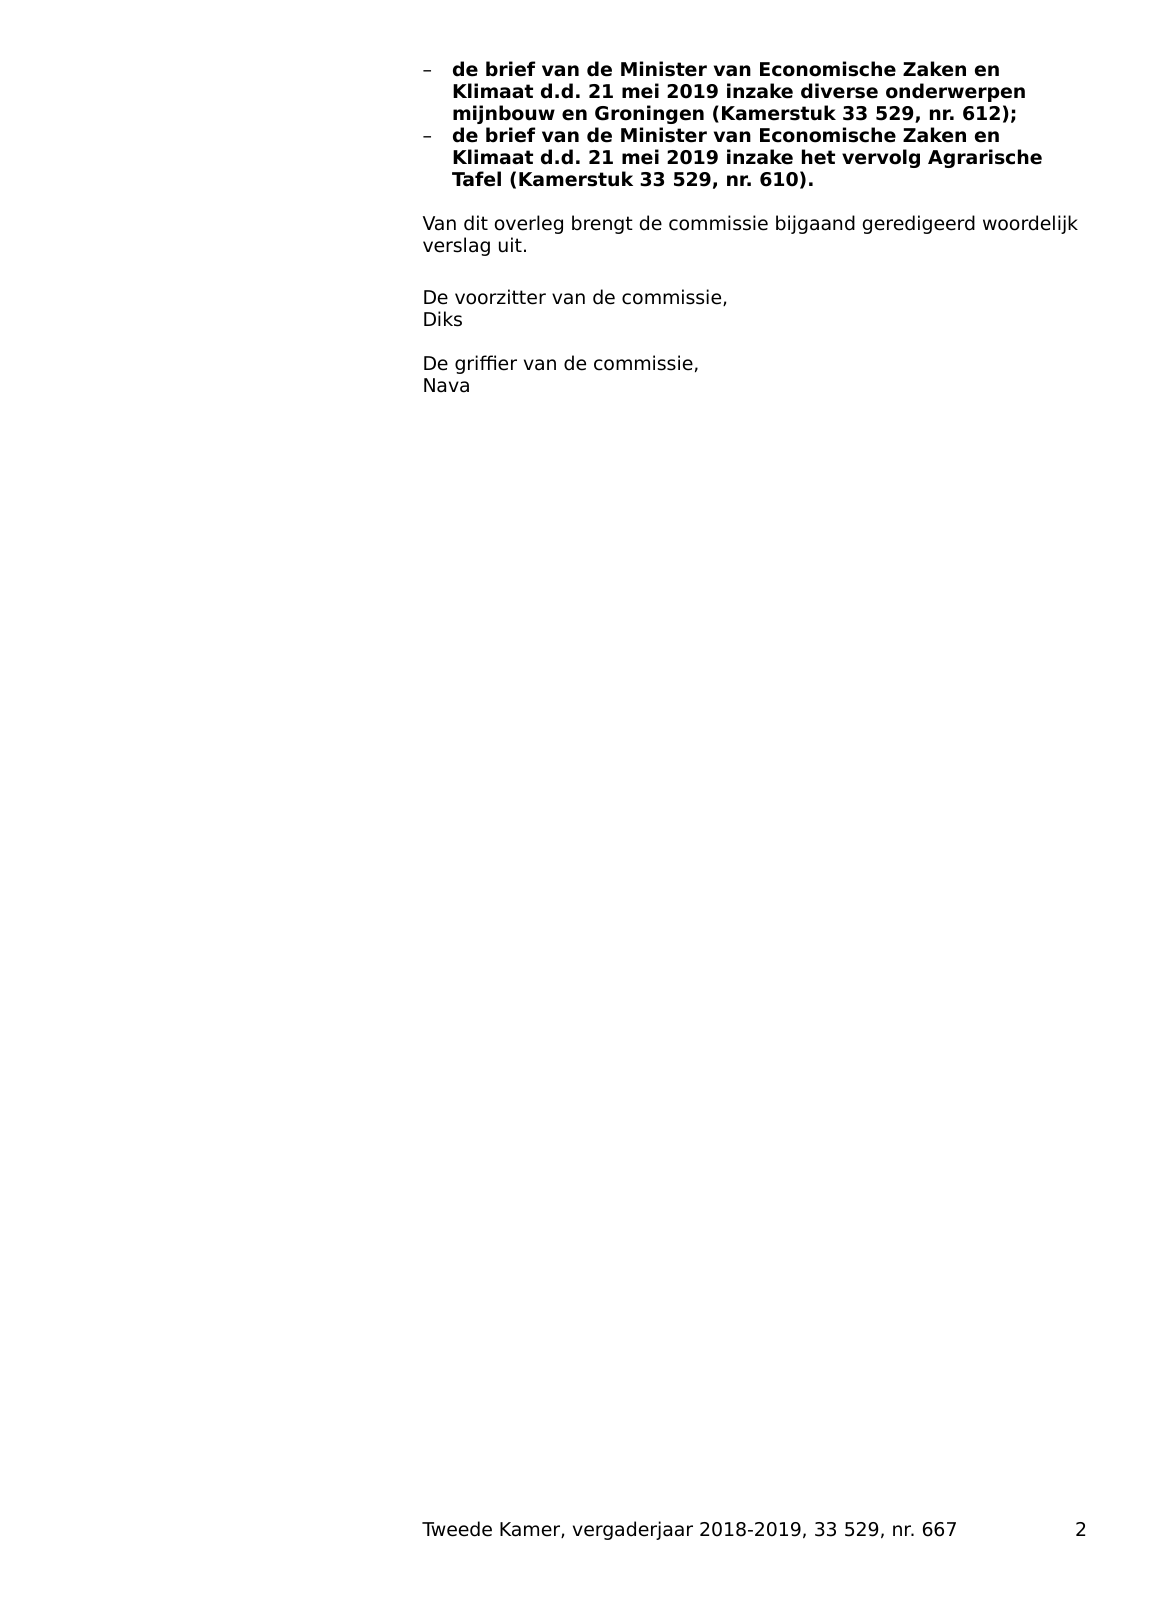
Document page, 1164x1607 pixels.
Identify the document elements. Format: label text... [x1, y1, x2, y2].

text Van dit overleg brengt de commissie bijgaand geredigeerd woordelijk verslag uit. [422, 213, 1087, 257]
text De voorzitter van de commissie, Diks [422, 287, 1087, 331]
text De griffier van de commissie, Nava [422, 353, 1087, 397]
text – de brief van de Minister van Economische Zaken en Klimaat d.d. 21 mei 2019 inzake het vervolg Agrarische Tafel (Kamerstuk 33 529, nr. 610). [422, 125, 1087, 191]
text – de brief van de Minister van Economische Zaken en Klimaat d.d. 21 mei 2019 inzake diverse onderwerpen mijnbouw en Groningen (Kamerstuk 33 529, nr. 612); [422, 59, 1087, 125]
